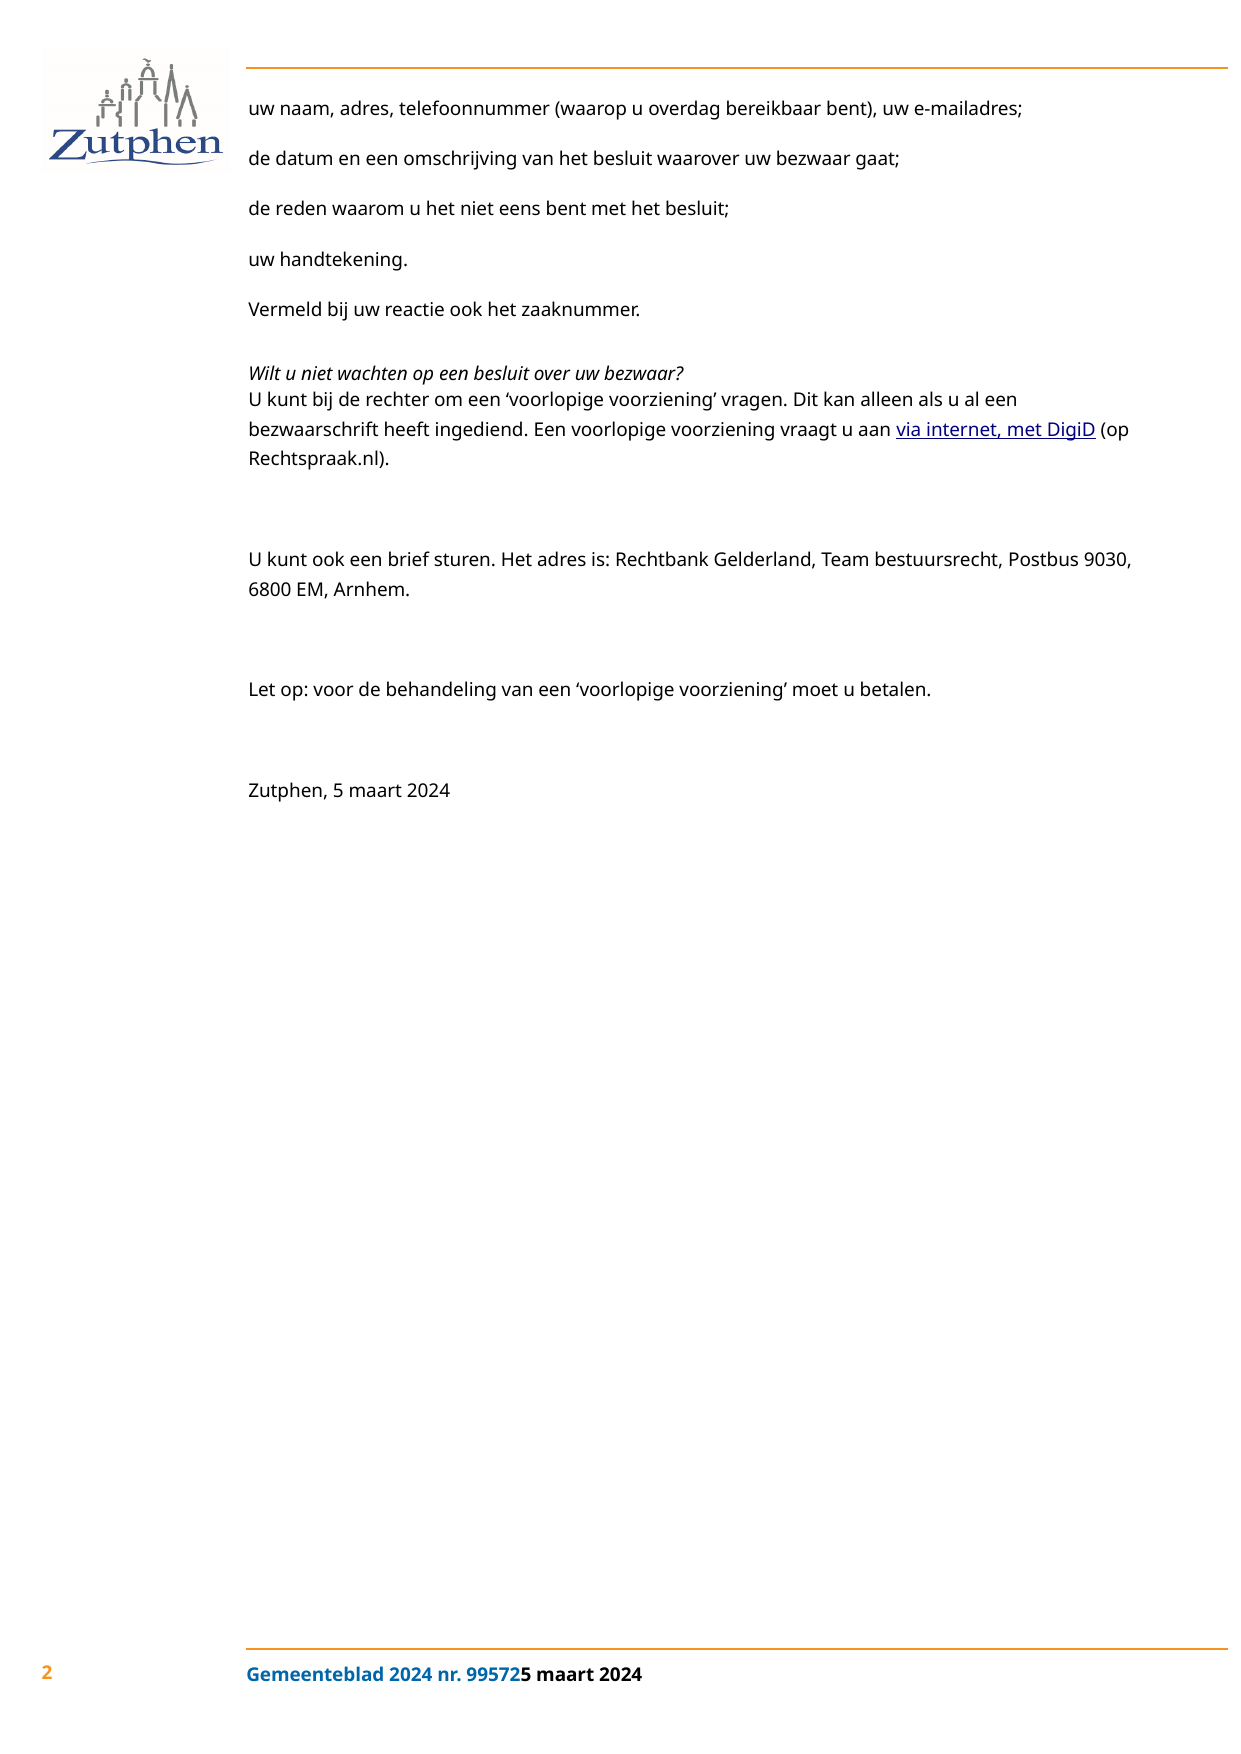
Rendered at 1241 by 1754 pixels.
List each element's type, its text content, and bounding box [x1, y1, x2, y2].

text de datum en een omschrijving van het besluit waarover uw bezwaar gaat; [248, 145, 1152, 171]
picture [41, 47, 231, 172]
text Vermeld bij uw reactie ook het zaaknummer. [248, 296, 1152, 322]
text U kunt bij de rechter om een ‘voorlopige voorziening’ vragen. Dit kan alleen als u al een bezwaarschrift heeft ingediend. Een voorlopige voorziening vraagt u aan via internet, met DigiD (op Rechtspraak.nl). [248, 386, 1152, 471]
text U kunt ook een brief sturen. Het adres is: Rechtbank Gelderland, Team bestuursrecht, Postbus 9030, 6800 EM, Arnhem. [248, 546, 1152, 601]
text uw handtekening. [248, 246, 1152, 272]
text Wilt u niet wachten op een besluit over uw bezwaar? [248, 360, 1152, 386]
text uw naam, adres, telefoonnummer (waarop u overdag bereikbaar bent), uw e-mailadres; [248, 95, 1152, 121]
text Zutphen, 5 maart 2024 [248, 777, 1152, 803]
text Let op: voor de behandeling van een ‘voorlopige voorziening’ moet u betalen. [248, 677, 1152, 702]
text de reden waarom u het niet eens bent met het besluit; [248, 196, 1152, 221]
